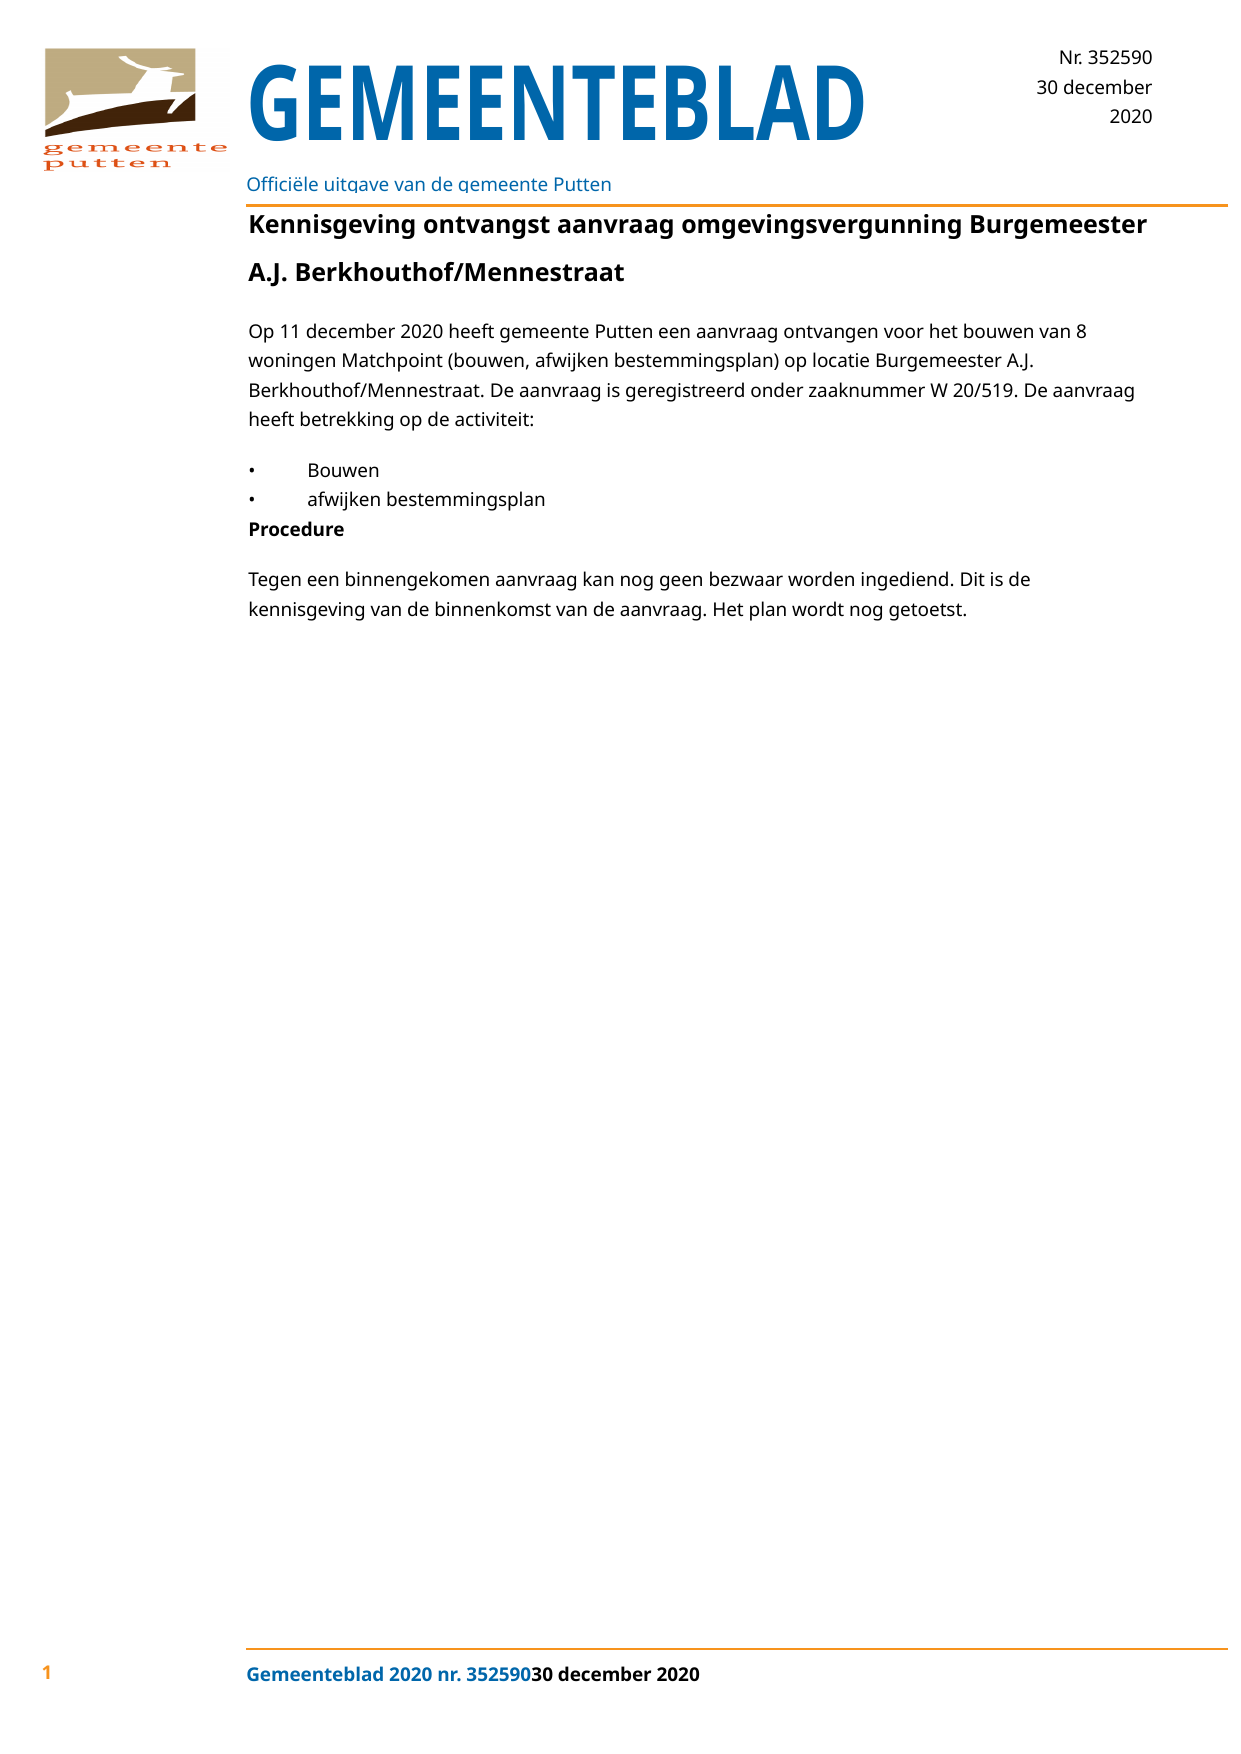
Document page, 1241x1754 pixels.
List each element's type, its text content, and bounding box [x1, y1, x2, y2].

picture [41, 47, 231, 172]
text Op 11 december 2020 heeft gemeente Putten een aanvraag ontvangen voor het bouwen van 8 woningen Matchpoint (bouwen, afwijken bestemmingsplan) op locatie Burgemeester A.J. Berkhouthof/Mennestraat. De aanvraag is geregistreerd onder zaaknummer W 20/519. De aanvraag heeft betrekking op de activiteit: [248, 318, 1152, 432]
list afwijken bestemmingsplan [248, 487, 1152, 512]
text Procedure [248, 516, 1152, 542]
list Bouwen [248, 457, 1152, 483]
text Kennisgeving ontvangst aanvraag omgevingsvergunning Burgemeester A.J. Berkhouthof/Mennestraat [248, 207, 1152, 288]
text Tegen een binnengekomen aanvraag kan nog geen bezwaar worden ingediend. Dit is de kennisgeving van de binnenkomst van de aanvraag. Het plan wordt nog getoetst. [248, 567, 1152, 622]
